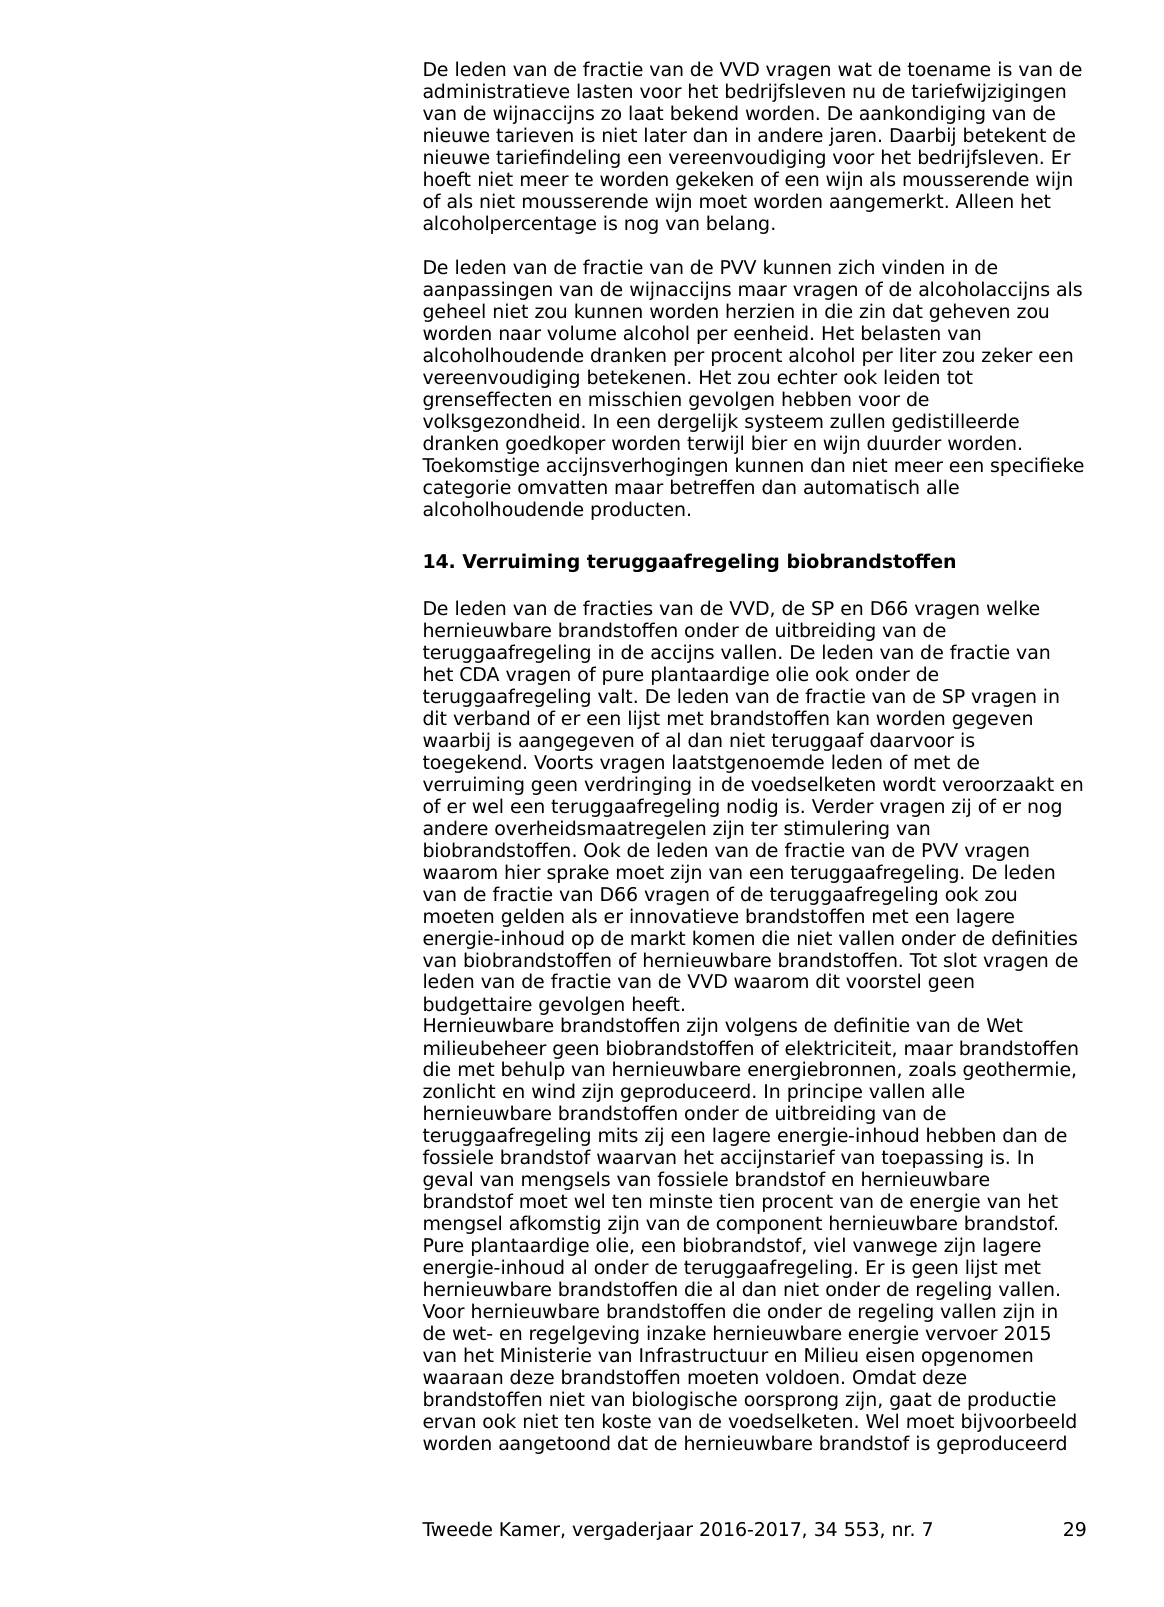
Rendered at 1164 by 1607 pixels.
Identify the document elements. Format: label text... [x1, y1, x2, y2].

text De leden van de fracties van de VVD, de SP en D66 vragen welke hernieuwbare brandstoffen onder de uitbreiding van de teruggaafregeling in de accijns vallen. De leden van de fractie van het CDA vragen of pure plantaardige olie ook onder de teruggaafregeling valt. De leden van de fractie van de SP vragen in dit verband of er een lijst met brandstoffen kan worden gegeven waarbij is aangegeven of al dan niet teruggaaf daarvoor is toegekend. Voorts vragen laatstgenoemde leden of met de verruiming geen verdringing in de voedselketen wordt veroorzaakt en of er wel een teruggaafregeling nodig is. Verder vragen zij of er nog andere overheidsmaatregelen zijn ter stimulering van biobrandstoffen. Ook de leden van de fractie van de PVV vragen waarom hier sprake moet zijn van een teruggaafregeling. De leden van de fractie van D66 vragen of de teruggaafregeling ook zou moeten gelden als er innovatieve brandstoffen met een lagere energie-inhoud op de markt komen die niet vallen onder de definities van biobrandstoffen of hernieuwbare brandstoffen. Tot slot vragen de leden van de fractie van de VVD waarom dit voorstel geen budgettaire gevolgen heeft. [422, 598, 1087, 1015]
text Hernieuwbare brandstoffen zijn volgens de definitie van de Wet milieubeheer geen biobrandstoffen of elektriciteit, maar brandstoffen die met behulp van hernieuwbare energiebronnen, zoals geothermie, zonlicht en wind zijn geproduceerd. In principe vallen alle hernieuwbare brandstoffen onder de uitbreiding van de teruggaafregeling mits zij een lagere energie-inhoud hebben dan de fossiele brandstof waarvan het accijnstarief van toepassing is. In geval van mengsels van fossiele brandstof en hernieuwbare brandstof moet wel ten minste tien procent van de energie van het mengsel afkomstig zijn van de component hernieuwbare brandstof. Pure plantaardige olie, een biobrandstof, viel vanwege zijn lagere energie-inhoud al onder de teruggaafregeling. Er is geen lijst met hernieuwbare brandstoffen die al dan niet onder de regeling vallen. Voor hernieuwbare brandstoffen die onder de regeling vallen zijn in de wet- en regelgeving inzake hernieuwbare energie vervoer 2015 van het Ministerie van Infrastructuur en Milieu eisen opgenomen waaraan deze brandstoffen moeten voldoen. Omdat deze brandstoffen niet van biologische oorsprong zijn, gaat de productie ervan ook niet ten koste van de voedselketen. Wel moet bijvoorbeeld worden aangetoond dat de hernieuwbare brandstof is geproduceerd [422, 1015, 1087, 1455]
text De leden van de fractie van de PVV kunnen zich vinden in de aanpassingen van de wijnaccijns maar vragen of de alcoholaccijns als geheel niet zou kunnen worden herzien in die zin dat geheven zou worden naar volume alcohol per eenheid. Het belasten van alcoholhoudende dranken per procent alcohol per liter zou zeker een vereenvoudiging betekenen. Het zou echter ook leiden tot grenseffecten en misschien gevolgen hebben voor de volksgezondheid. In een dergelijk systeem zullen gedistilleerde dranken goedkoper worden terwijl bier en wijn duurder worden. Toekomstige accijnsverhogingen kunnen dan niet meer een specifieke categorie omvatten maar betreffen dan automatisch alle alcoholhoudende producten. [422, 257, 1087, 521]
text De leden van de fractie van de VVD vragen wat de toename is van de administratieve lasten voor het bedrijfsleven nu de tariefwijzigingen van de wijnaccijns zo laat bekend worden. De aankondiging van de nieuwe tarieven is niet later dan in andere jaren. Daarbij betekent de nieuwe tariefindeling een vereenvoudiging voor het bedrijfsleven. Er hoeft niet meer te worden gekeken of een wijn als mousserende wijn of als niet mousserende wijn moet worden aangemerkt. Alleen het alcoholpercentage is nog van belang. [422, 59, 1087, 235]
subtitle 14. Verruiming teruggaafregeling biobrandstoffen [422, 551, 1087, 573]
